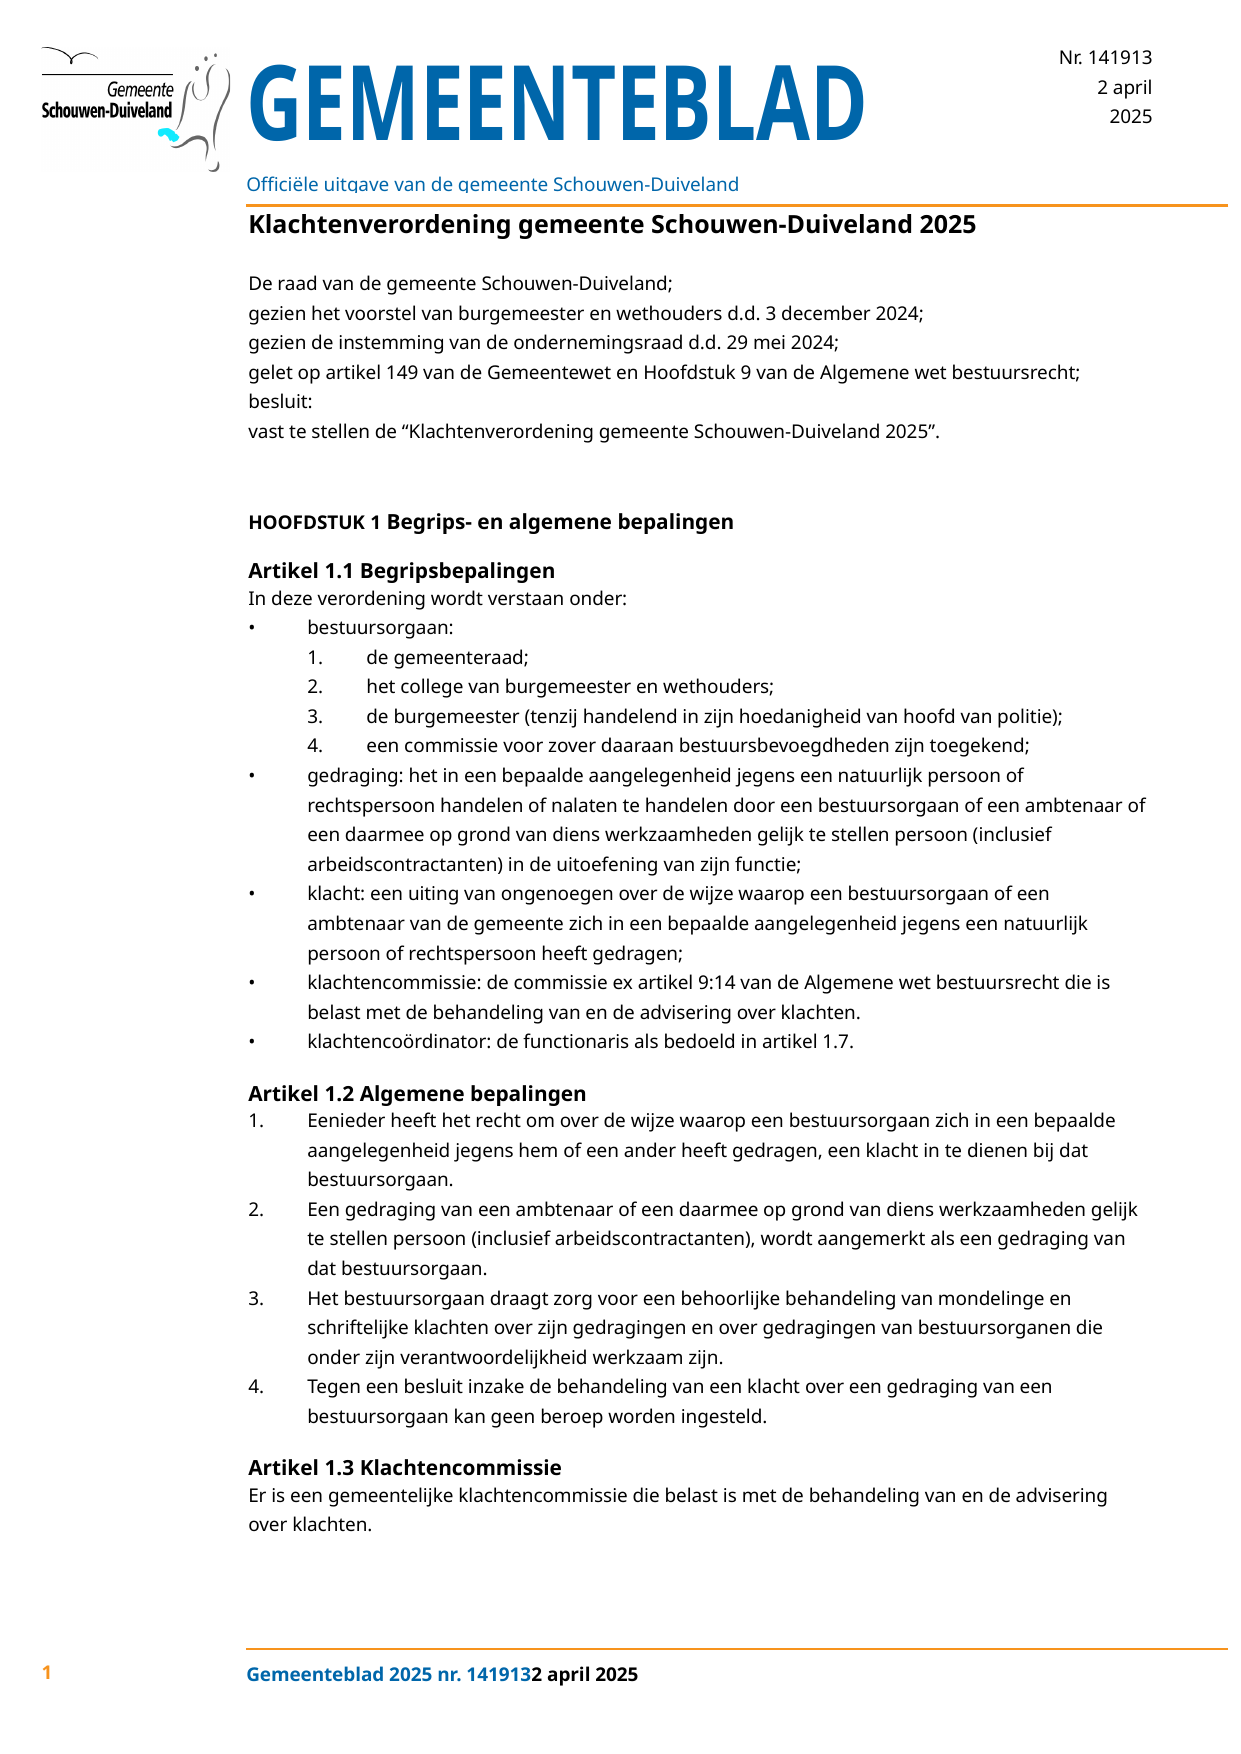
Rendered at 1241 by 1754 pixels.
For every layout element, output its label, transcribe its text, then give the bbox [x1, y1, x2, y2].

list gedraging: het in een bepaalde aangelegenheid jegens een natuurlijk persoon of rechtspersoon handelen of nalaten te handelen door een bestuursorgaan of een ambtenaar of een daarmee op grond van diens werkzaamheden gelijk te stellen persoon (inclusief arbeidscontractanten) in de uitoefening van zijn functie; [248, 762, 1152, 877]
list klacht: een uiting van ongenoegen over de wijze waarop een bestuursorgaan of een ambtenaar van de gemeente zich in een bepaalde aangelegenheid jegens een natuurlijk persoon of rechtspersoon heeft gedragen; [248, 881, 1152, 965]
list Tegen een besluit inzake de behandeling van een klacht over een gedraging van een bestuursorgaan kan geen beroep worden ingesteld. [248, 1373, 1152, 1429]
text Artikel 1.2 Algemene bepalingen [248, 1079, 1152, 1107]
text HOOFDSTUK 1 Begrips- en algemene bepalingen [248, 507, 1152, 535]
text In deze verordening wordt verstaan onder: [248, 585, 1152, 610]
list Het bestuursorgaan draagt zorg voor een behoorlijke behandeling van mondelinge en schriftelijke klachten over zijn gedragingen en over gedragingen van bestuursorganen die onder zijn verantwoordelijkheid werkzaam zijn. [248, 1285, 1152, 1370]
list een commissie voor zover daaraan bestuursbevoegdheden zijn toegekend; [307, 733, 1152, 758]
text gezien het voorstel van burgemeester en wethouders d.d. 3 december 2024; [248, 300, 1152, 326]
text gelet op artikel 149 van de Gemeentewet en Hoofdstuk 9 van de Algemene wet bestuursrecht; [248, 359, 1152, 385]
list Een gedraging van een ambtenaar of een daarmee op grond van diens werkzaamheden gelijk te stellen persoon (inclusief arbeidscontractanten), wordt aangemerkt als een gedraging van dat bestuursorgaan. [248, 1196, 1152, 1281]
list bestuursorgaan: [248, 614, 1152, 640]
list het college van burgemeester en wethouders; [307, 673, 1152, 699]
text gezien de instemming van de ondernemingsraad d.d. 29 mei 2024; [248, 329, 1152, 355]
text vast te stellen de “Klachtenverordening gemeente Schouwen-Duiveland 2025”. [248, 418, 1152, 444]
list klachtencommissie: de commissie ex artikel 9:14 van de Algemene wet bestuursrecht die is belast met de behandeling van en de advisering over klachten. [248, 969, 1152, 1024]
text Er is een gemeentelijke klachtencommissie die belast is met de behandeling van en de advisering over klachten. [248, 1482, 1152, 1537]
text Artikel 1.1 Begripsbepalingen [248, 556, 1152, 585]
text besluit: [248, 389, 1152, 414]
list Eenieder heeft het recht om over de wijze waarop een bestuursorgaan zich in een bepaalde aangelegenheid jegens hem of een ander heeft gedragen, een klacht in te dienen bij dat bestuursorgaan. [248, 1107, 1152, 1192]
text De raad van de gemeente Schouwen-Duiveland; [248, 270, 1152, 296]
list klachtencoördinator: de functionaris als bedoeld in artikel 1.7. [248, 1028, 1152, 1054]
text Klachtenverordening gemeente Schouwen-Duiveland 2025 [248, 207, 1152, 241]
text Artikel 1.3 Klachtencommissie [248, 1453, 1152, 1482]
list de burgemeester (tenzij handelend in zijn hoedanigheid van hoofd van politie); [307, 703, 1152, 729]
list de gemeenteraad; [307, 644, 1152, 669]
picture [41, 47, 231, 172]
